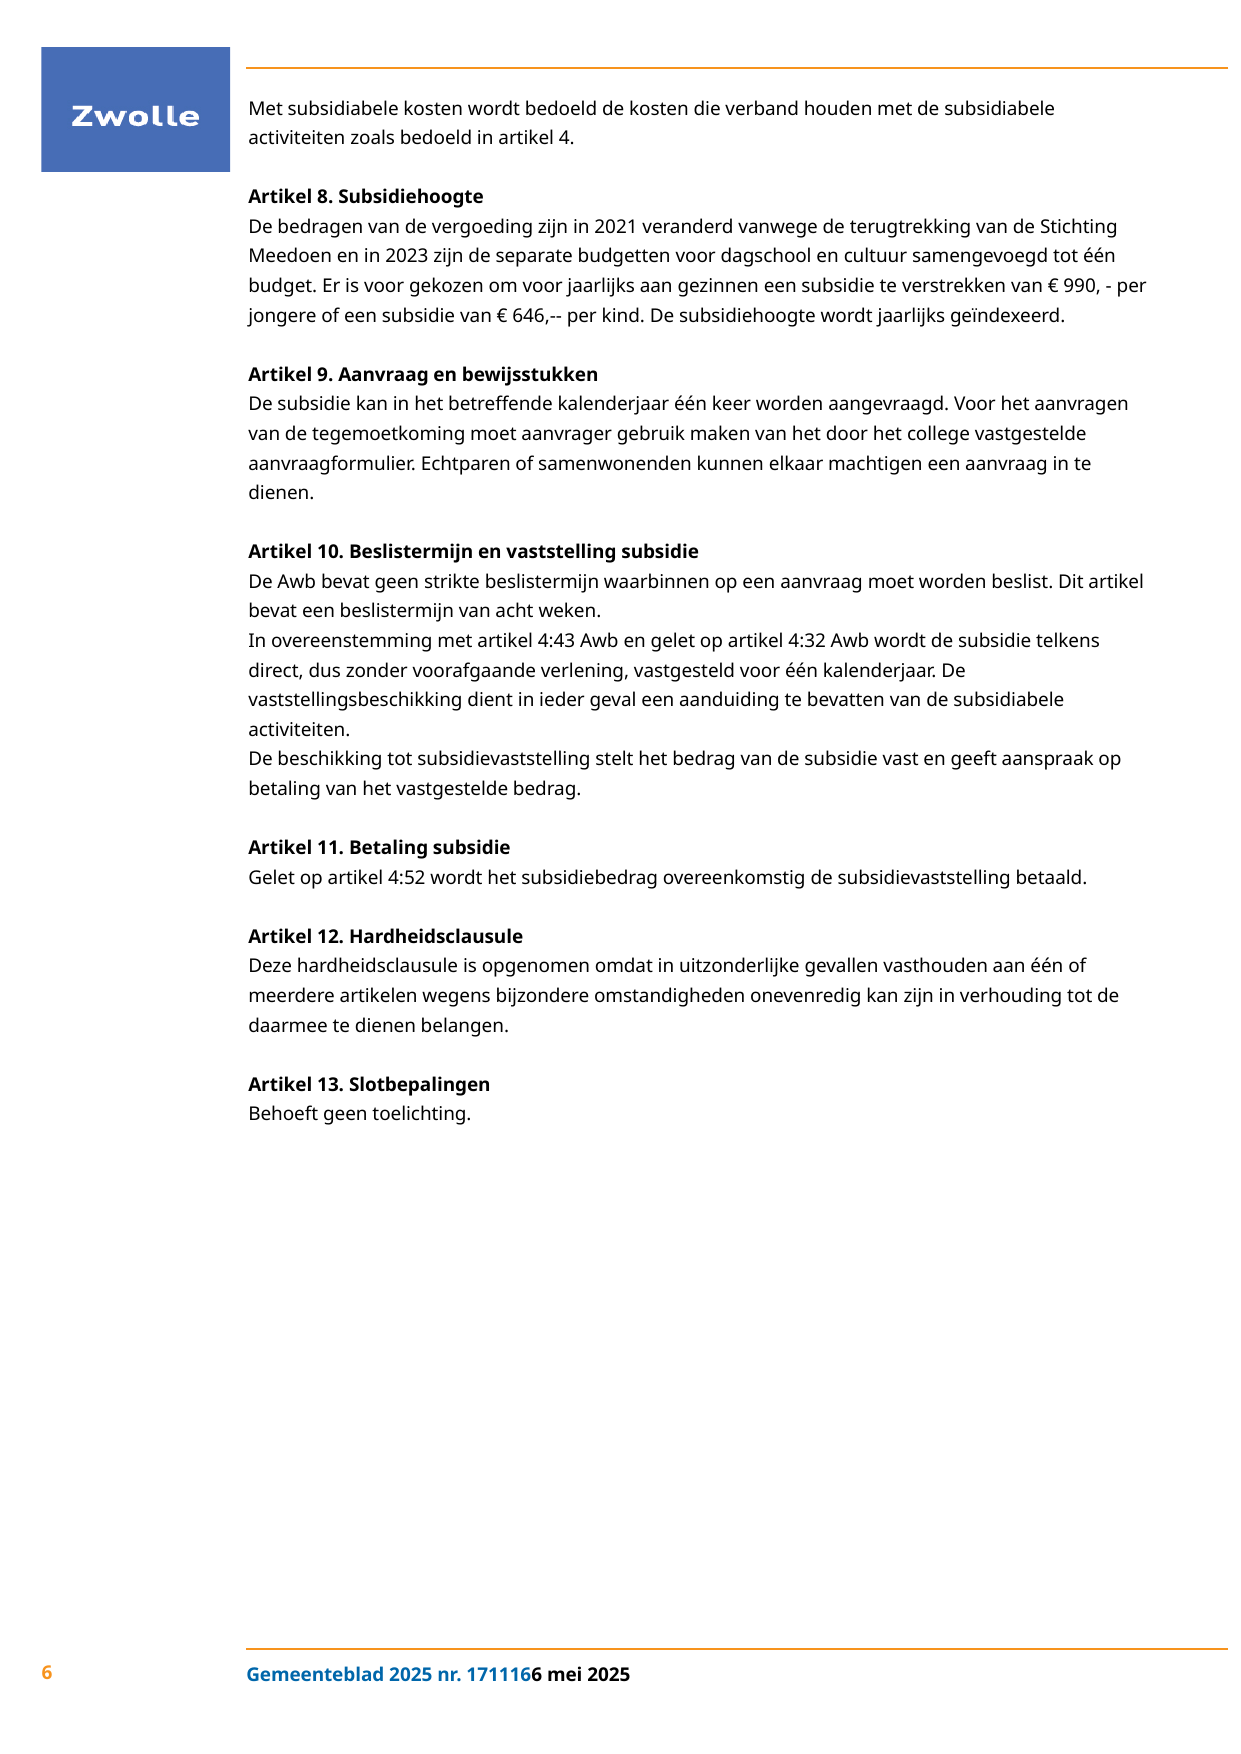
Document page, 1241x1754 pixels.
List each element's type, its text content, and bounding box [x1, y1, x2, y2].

picture [41, 47, 231, 172]
text Artikel 13. Slotbepalingen [248, 1071, 1152, 1097]
text Artikel 11. Betaling subsidie [248, 834, 1152, 860]
text In overeenstemming met artikel 4:43 Awb en gelet op artikel 4:32 Awb wordt de subsidie telkens direct, dus zonder voorafgaande verlening, vastgesteld voor één kalenderjaar. De vaststellingsbeschikking dient in ieder geval een aanduiding te bevatten van de subsidiabele activiteiten. [248, 627, 1152, 742]
text Artikel 12. Hardheidsclausule [248, 923, 1152, 949]
text Artikel 9. Aanvraag en bewijsstukken [248, 361, 1152, 387]
text De beschikking tot subsidievaststelling stelt het bedrag van de subsidie vast en geeft aanspraak op betaling van het vastgestelde bedrag. [248, 746, 1152, 801]
text De Awb bevat geen strikte beslistermijn waarbinnen op een aanvraag moet worden beslist. Dit artikel bevat een beslistermijn van acht weken. [248, 568, 1152, 623]
text Gelet op artikel 4:52 wordt het subsidiebedrag overeenkomstig de subsidievaststelling betaald. [248, 864, 1152, 890]
text Deze hardheidsclausule is opgenomen omdat in uitzonderlijke gevallen vasthouden aan één of meerdere artikelen wegens bijzondere omstandigheden onevenredig kan zijn in verhouding tot de daarmee te dienen belangen. [248, 953, 1152, 1038]
text Artikel 8. Subsidiehoogte [248, 183, 1152, 209]
text Met subsidiabele kosten wordt bedoeld de kosten die verband houden met de subsidiabele activiteiten zoals bedoeld in artikel 4. [248, 95, 1152, 150]
text Behoeft geen toelichting. [248, 1101, 1152, 1126]
text De subsidie kan in het betreffende kalenderjaar één keer worden aangevraagd. Voor het aanvragen van de tegemoetkoming moet aanvrager gebruik maken van het door het college vastgestelde aanvraagformulier. Echtparen of samenwonenden kunnen elkaar machtigen een aanvraag in te dienen. [248, 391, 1152, 505]
text Artikel 10. Beslistermijn en vaststelling subsidie [248, 538, 1152, 564]
text De bedragen van de vergoeding zijn in 2021 veranderd vanwege de terugtrekking van de Stichting Meedoen en in 2023 zijn de separate budgetten voor dagschool en cultuur samengevoegd tot één budget. Er is voor gekozen om voor jaarlijks aan gezinnen een subsidie te verstrekken van € 990, - per jongere of een subsidie van € 646,-- per kind. De subsidiehoogte wordt jaarlijks geïndexeerd. [248, 213, 1152, 328]
